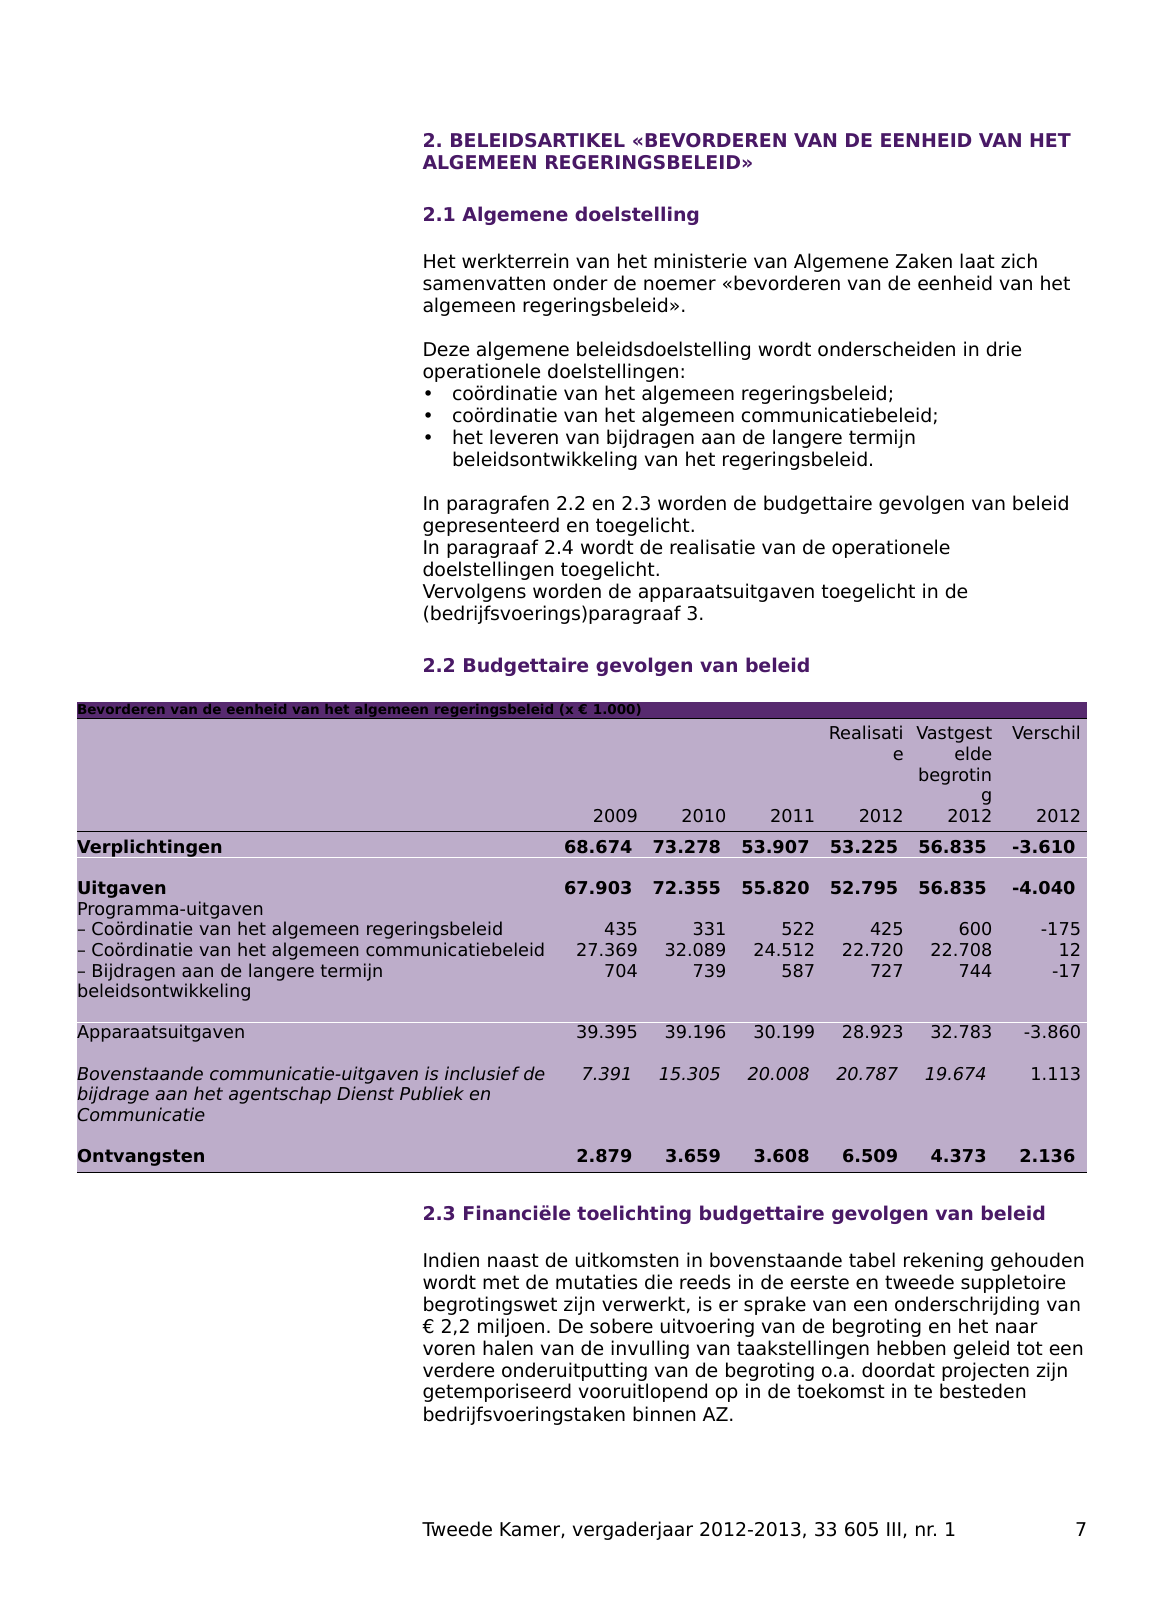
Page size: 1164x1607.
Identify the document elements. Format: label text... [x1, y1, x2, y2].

table_cell [555, 899, 644, 919]
table_cell Bovenstaande communicatie-uitgaven is inclusief de bijdrage aan het agentschap Dienst Publiek en Communicatie [77, 1064, 555, 1126]
table_cell 68.674 [555, 832, 644, 857]
table_cell [909, 899, 998, 919]
table_cell 20.008 [732, 1064, 821, 1126]
table_cell 19.674 [909, 1064, 998, 1126]
table_cell 27.369 [555, 940, 644, 961]
table_cell 22.708 [909, 940, 998, 961]
table_cell -3.860 [998, 1023, 1087, 1043]
table_cell [77, 719, 555, 806]
table_cell 1.113 [998, 1064, 1087, 1126]
subtitle 2. BELEIDSARTIKEL «BEVORDEREN VAN DE EENHEID VAN HET ALGEMEEN REGERINGSBELEID» [422, 130, 1087, 174]
table_cell 32.089 [644, 940, 732, 961]
table_cell [909, 858, 998, 878]
table_cell 331 [644, 919, 732, 940]
table_cell 67.903 [555, 878, 644, 899]
table_cell [77, 1002, 555, 1022]
table_cell – Bijdragen aan de langere termijn beleidsontwikkeling [77, 961, 555, 1002]
table_cell 587 [732, 961, 821, 1002]
table_cell 2012 [909, 806, 998, 831]
table_cell [77, 806, 555, 831]
table_cell 39.196 [644, 1023, 732, 1043]
table_cell 56.835 [909, 832, 998, 857]
table_cell 6.509 [821, 1146, 909, 1172]
text In paragrafen 2.2 en 2.3 worden de budgettaire gevolgen van beleid gepresenteerd en toegelicht. [422, 493, 1087, 537]
table_cell [555, 1126, 644, 1146]
table_cell [644, 1002, 732, 1022]
text • coördinatie van het algemeen regeringsbeleid; [422, 383, 1087, 405]
table_cell 3.659 [644, 1146, 732, 1172]
table_header Bevorderen van de eenheid van het algemeen regeringsbeleid (x € 1.000) [77, 702, 1087, 718]
table_cell 28.923 [821, 1023, 909, 1043]
table_cell 2.879 [555, 1146, 644, 1172]
table_cell -175 [998, 919, 1087, 940]
table_cell [821, 1002, 909, 1022]
table_cell 52.795 [821, 878, 909, 899]
table_cell [732, 1002, 821, 1022]
table_cell 2.136 [998, 1146, 1087, 1172]
table_cell [77, 1043, 555, 1064]
table_cell 15.305 [644, 1064, 732, 1126]
table_cell 24.512 [732, 940, 821, 961]
table_cell 53.907 [732, 832, 821, 857]
table_cell [909, 1002, 998, 1022]
table_cell [998, 858, 1087, 878]
table_cell 522 [732, 919, 821, 940]
table_cell 739 [644, 961, 732, 1002]
table_cell [732, 1043, 821, 1064]
table_cell Uitgaven [77, 878, 555, 899]
text Het werkterrein van het ministerie van Algemene Zaken laat zich samenvatten onder de noemer «bevorderen van de eenheid van het algemeen regeringsbeleid». [422, 251, 1087, 317]
table_cell [644, 1043, 732, 1064]
table_cell 7.391 [555, 1064, 644, 1126]
table_cell Apparaatsuitgaven [77, 1023, 555, 1043]
table_cell [998, 899, 1087, 919]
table_cell 744 [909, 961, 998, 1002]
table_cell 56.835 [909, 878, 998, 899]
table_cell -3.610 [998, 832, 1087, 857]
text Indien naast de uitkomsten in bovenstaande tabel rekening gehouden wordt met de mutaties die reeds in de eerste en tweede suppletoire begrotingswet zijn verwerkt, is er sprake van een onderschrijding van € 2,2 miljoen. De sobere uitvoering van de begroting en het naar voren halen van de invulling van taakstellingen hebben geleid tot een verdere onderuitputting van de begroting o.a. doordat projecten zijn getemporiseerd vooruitlopend op in de toekomst in te besteden bedrijfsvoeringstaken binnen AZ. [422, 1249, 1087, 1425]
table_cell 2012 [821, 806, 909, 831]
table_cell 53.225 [821, 832, 909, 857]
table_cell [732, 1126, 821, 1146]
table_cell 2010 [644, 806, 732, 831]
table_cell – Coördinatie van het algemeen communicatiebeleid [77, 940, 555, 961]
table_cell 55.820 [732, 878, 821, 899]
table_cell 727 [821, 961, 909, 1002]
table_cell [998, 1043, 1087, 1064]
table_cell 12 [998, 940, 1087, 961]
table_cell 4.373 [909, 1146, 998, 1172]
text Vervolgens worden de apparaatsuitgaven toegelicht in de (bedrijfsvoerings)paragraaf 3. [422, 581, 1087, 625]
table_cell [821, 1043, 909, 1064]
subtitle 2.2 Budgettaire gevolgen van beleid [422, 655, 1087, 677]
table_cell [555, 1043, 644, 1064]
table_cell 20.787 [821, 1064, 909, 1126]
table_cell [555, 1002, 644, 1022]
table_cell 2009 [555, 806, 644, 831]
table_cell [644, 899, 732, 919]
table_cell [555, 858, 644, 878]
text Deze algemene beleidsdoelstelling wordt onderscheiden in drie operationele doelstellingen: [422, 339, 1087, 383]
table_cell -17 [998, 961, 1087, 1002]
table_cell [998, 1126, 1087, 1146]
subtitle 2.3 Financiële toelichting budgettaire gevolgen van beleid [422, 1203, 1087, 1224]
table_cell 30.199 [732, 1023, 821, 1043]
table_cell Verschil [998, 719, 1087, 806]
text • coördinatie van het algemeen communicatiebeleid; [422, 405, 1087, 427]
text • het leveren van bijdragen aan de langere termijn beleidsontwikkeling van het regeringsbeleid. [422, 427, 1087, 471]
table_cell [555, 719, 644, 806]
table_cell 600 [909, 919, 998, 940]
table_cell [821, 858, 909, 878]
table_cell 39.395 [555, 1023, 644, 1043]
table_cell 22.720 [821, 940, 909, 961]
table_cell [644, 858, 732, 878]
table_cell 32.783 [909, 1023, 998, 1043]
table_cell [77, 1126, 555, 1146]
text In paragraaf 2.4 wordt de realisatie van de operationele doelstellingen toegelicht. [422, 537, 1087, 581]
table_cell [909, 1126, 998, 1146]
table_cell Realisatie [821, 719, 909, 806]
table_cell – Coördinatie van het algemeen regeringsbeleid [77, 919, 555, 940]
table_cell 73.278 [644, 832, 732, 857]
table_cell [821, 899, 909, 919]
table_cell Ontvangsten [77, 1146, 555, 1172]
table_cell 72.355 [644, 878, 732, 899]
table_cell [998, 1002, 1087, 1022]
table_cell [732, 858, 821, 878]
table_cell Programma-uitgaven [77, 899, 555, 919]
table_cell Verplichtingen [77, 832, 555, 857]
table_cell [644, 1126, 732, 1146]
table_cell 2012 [998, 806, 1087, 831]
table_cell [821, 1126, 909, 1146]
table_cell Vastgestelde begroting [909, 719, 998, 806]
table_cell [77, 858, 555, 878]
table_cell -4.040 [998, 878, 1087, 899]
table_cell 3.608 [732, 1146, 821, 1172]
subtitle 2.1 Algemene doelstelling [422, 204, 1087, 226]
table_cell [644, 719, 732, 806]
table_cell 435 [555, 919, 644, 940]
table_cell [732, 719, 821, 806]
table_cell [732, 899, 821, 919]
table_cell [909, 1043, 998, 1064]
table_cell 2011 [732, 806, 821, 831]
table_cell 704 [555, 961, 644, 1002]
table_cell 425 [821, 919, 909, 940]
